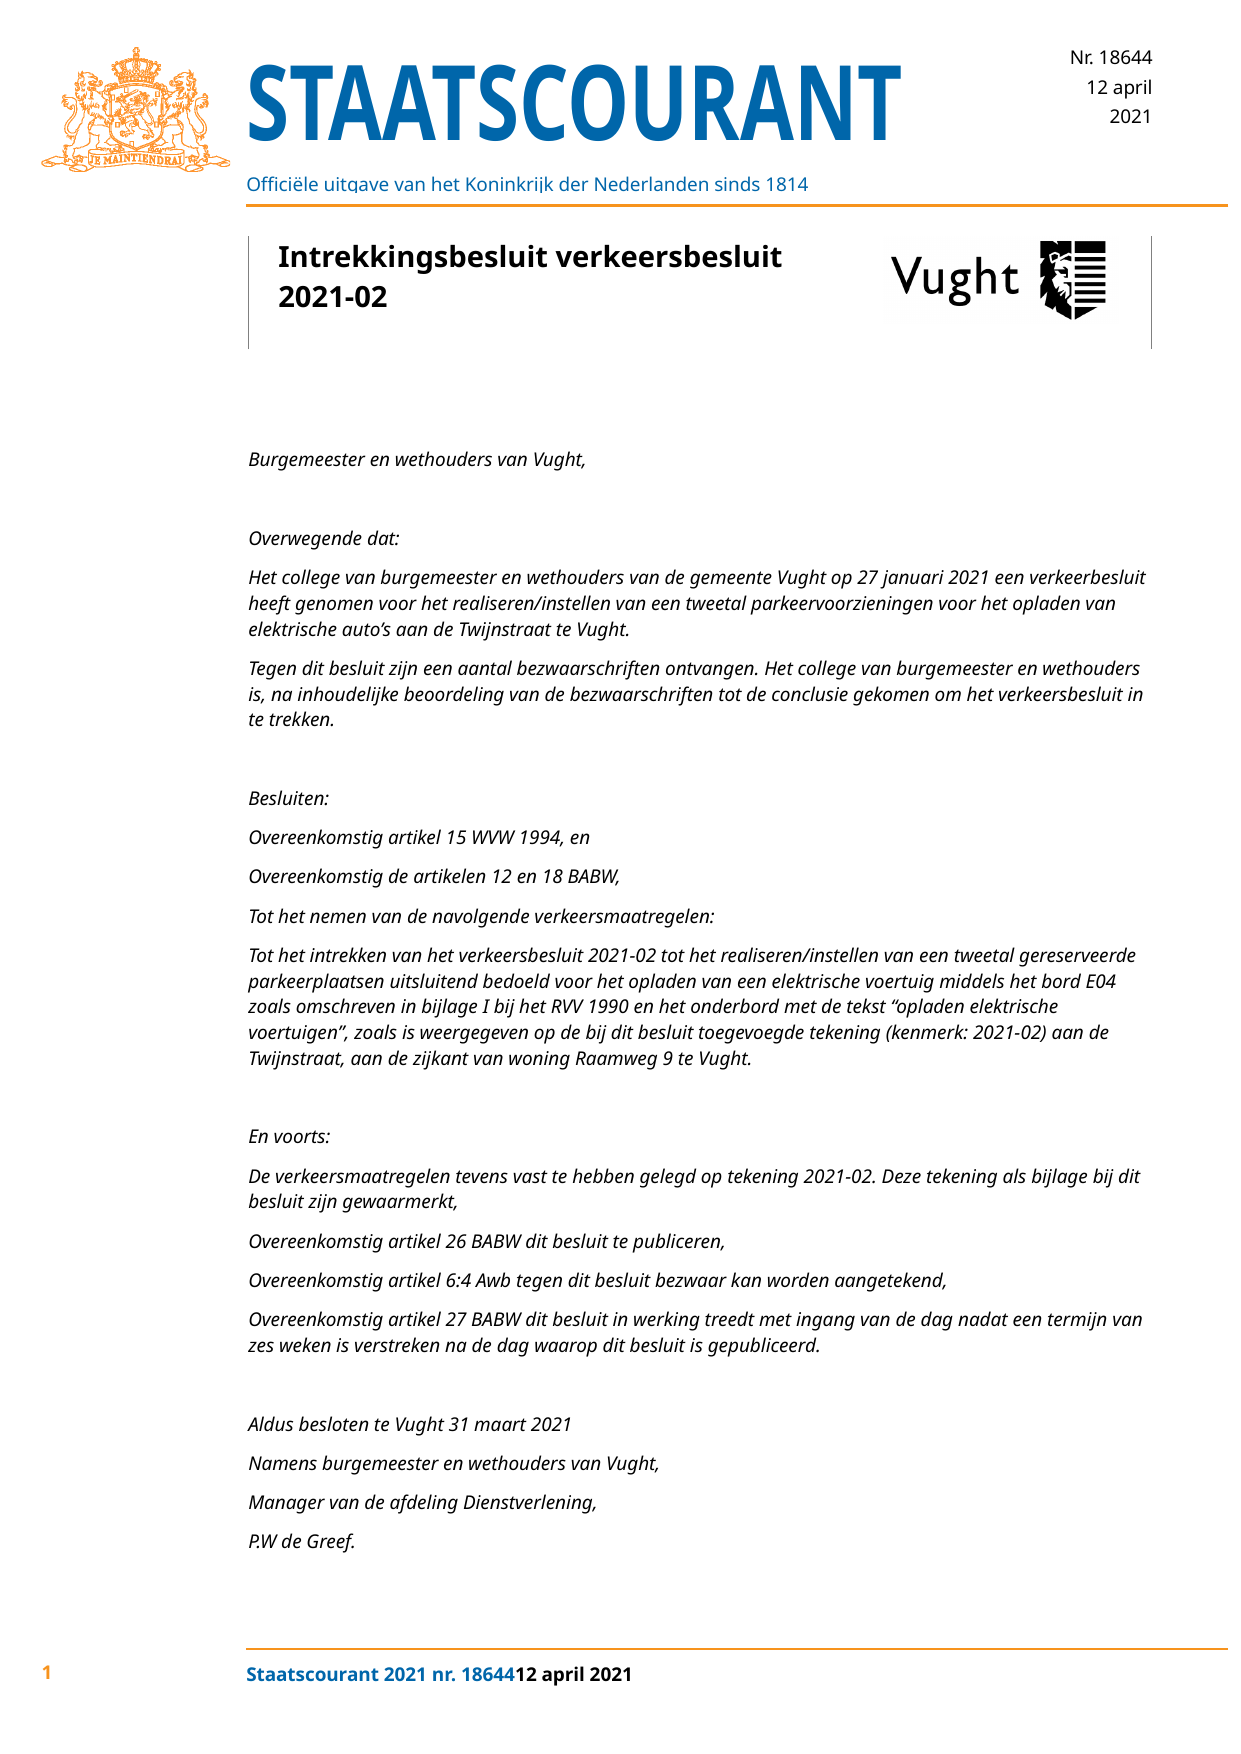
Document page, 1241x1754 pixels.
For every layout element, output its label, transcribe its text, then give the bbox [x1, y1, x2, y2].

text Besluiten: [248, 785, 1152, 811]
text Overwegende dat: [248, 525, 1152, 551]
text Burgemeester en wethouders van Vught, [248, 447, 1152, 472]
text Namens burgemeester en wethouders van Vught, [248, 1450, 1152, 1476]
picture [41, 47, 231, 172]
text P.W de Greef. [248, 1528, 1152, 1554]
text Tot het intrekken van het verkeersbesluit 2021-02 tot het realiseren/instellen van een tweetal gereserveerde parkeerplaatsen uitsluitend bedoeld voor het opladen van een elektrische voertuig middels het bord E04 zoals omschreven in bijlage I bij het RVV 1990 en het onderbord met de tekst “opladen elektrische voertuigen”, zoals is weergegeven op de bij dit besluit toegevoegde tekening (kenmerk: 2021-02) aan de Twijnstraat, aan de zijkant van woning Raamweg 9 te Vught. [248, 942, 1152, 1071]
text Aldus besloten te Vught 31 maart 2021 [248, 1411, 1152, 1436]
text Tot het nemen van de navolgende verkeersmaatregelen: [248, 903, 1152, 929]
text Tegen dit besluit zijn een aantal bezwaarschriften ontvangen. Het college van burgemeester en wethouders is, na inhoudelijke beoordeling van de bezwaarschriften tot de conclusie gekomen om het verkeersbesluit in te trekken. [248, 655, 1152, 732]
text De verkeersmaatregelen tevens vast te hebben gelegd op tekening 2021-02. Deze tekening als bijlage bij dit besluit zijn gewaarmerkt, [248, 1163, 1152, 1214]
text Overeenkomstig de artikelen 12 en 18 BABW, [248, 864, 1152, 889]
text Overeenkomstig artikel 6:4 Awb tegen dit besluit bezwaar kan worden aangetekend, [248, 1267, 1152, 1293]
text Overeenkomstig artikel 15 WVW 1994, en [248, 824, 1152, 850]
table_header Intrekkingsbesluit verkeersbesluit 2021-02 [249, 236, 850, 349]
picture [882, 236, 1119, 324]
text Manager van de afdeling Dienstverlening, [248, 1489, 1152, 1515]
text Het college van burgemeester en wethouders van de gemeente Vught op 27 januari 2021 een verkeerbesluit heeft genomen voor het realiseren/instellen van een tweetal parkeervoorzieningen voor het opladen van elektrische auto’s aan de Twijnstraat te Vught. [248, 564, 1152, 642]
table_header [850, 236, 1151, 349]
text Overeenkomstig artikel 27 BABW dit besluit in werking treedt met ingang van de dag nadat een termijn van zes weken is verstreken na de dag waarop dit besluit is gepubliceerd. [248, 1306, 1152, 1358]
text Overeenkomstig artikel 26 BABW dit besluit te publiceren, [248, 1228, 1152, 1254]
text En voorts: [248, 1124, 1152, 1149]
